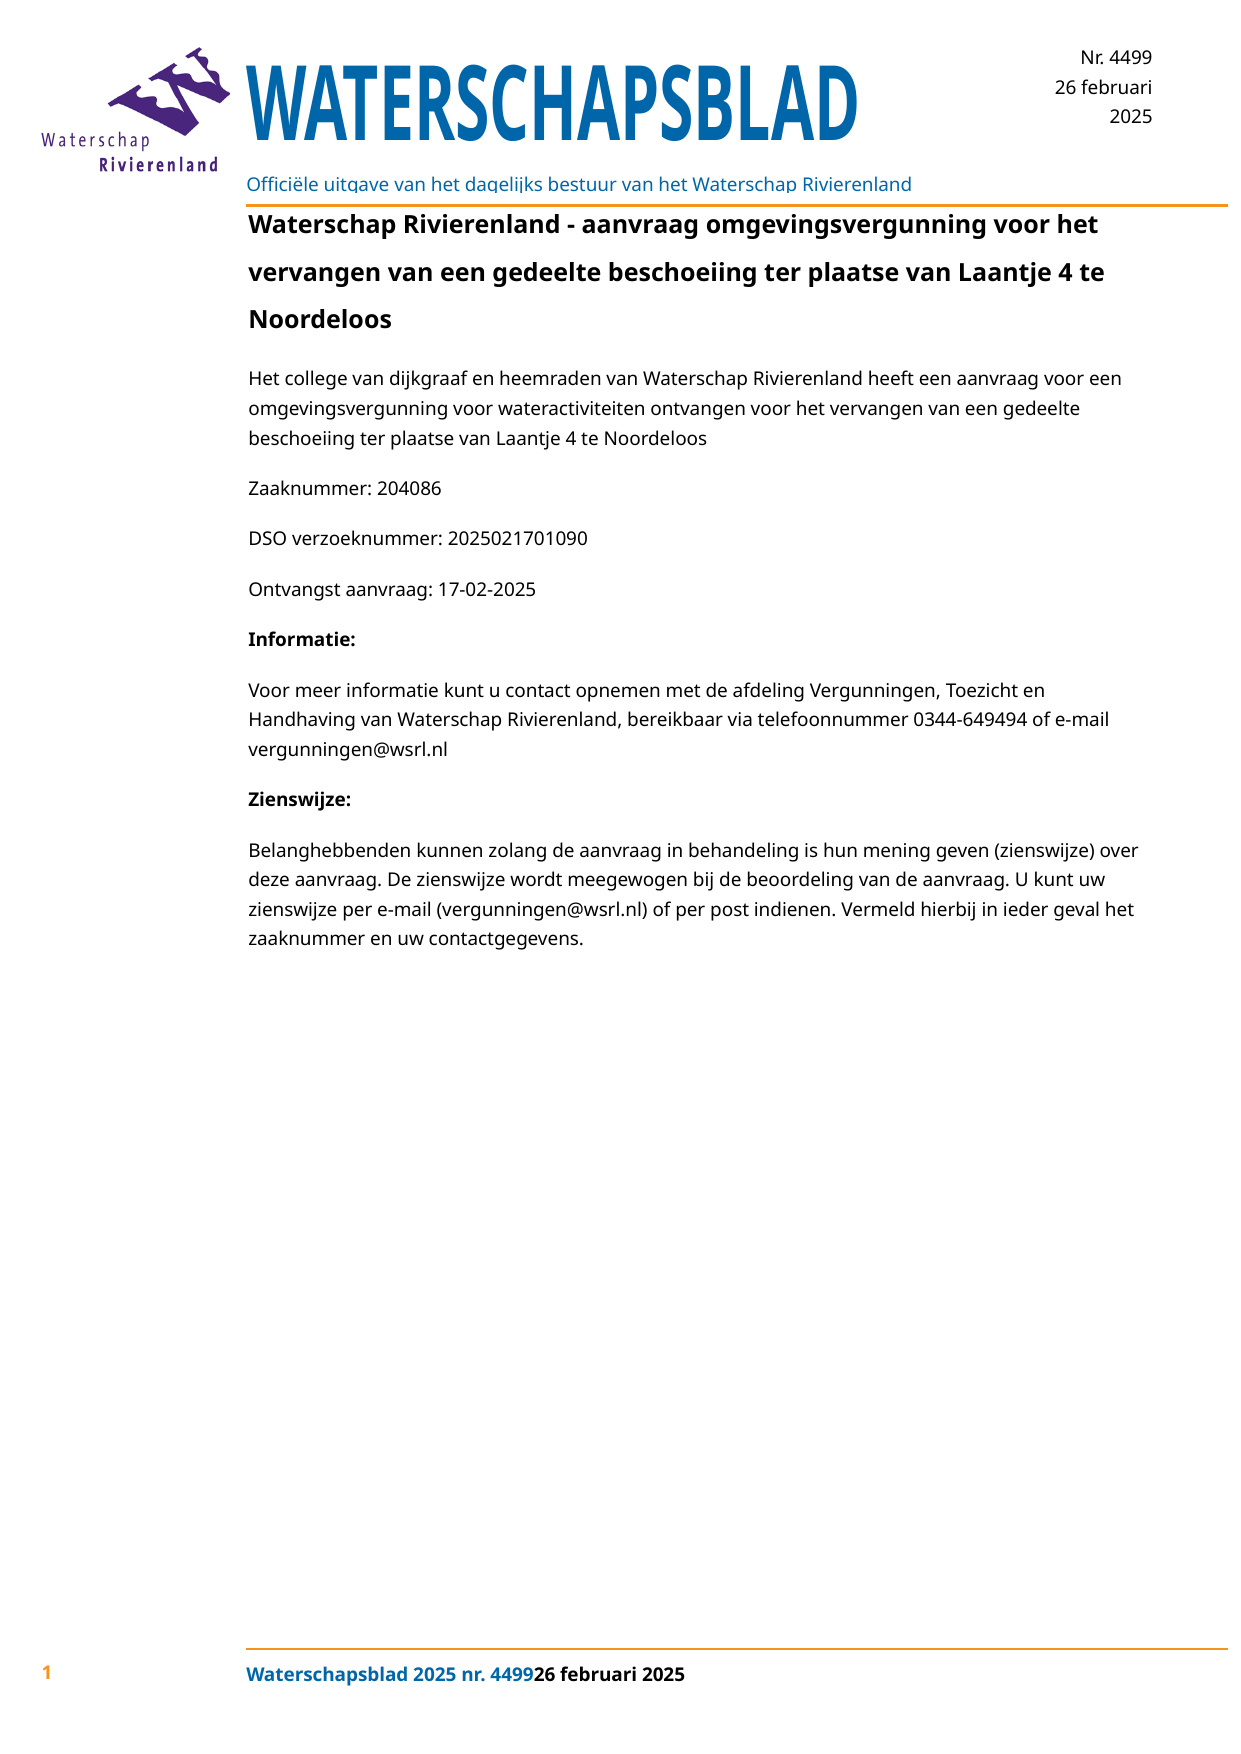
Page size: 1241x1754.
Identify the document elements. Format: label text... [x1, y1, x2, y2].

text Informatie: [248, 626, 1152, 652]
text Voor meer informatie kunt u contact opnemen met de afdeling Vergunningen, Toezicht en Handhaving van Waterschap Rivierenland, bereikbaar via telefoonnummer 0344-649494 of e-mail vergunningen@wsrl.nl [248, 677, 1152, 762]
text Zaaknummer: 204086 [248, 475, 1152, 501]
text DSO verzoeknummer: 2025021701090 [248, 526, 1152, 551]
text Ontvangst aanvraag: 17-02-2025 [248, 576, 1152, 602]
text Het college van dijkgraaf en heemraden van Waterschap Rivierenland heeft een aanvraag voor een omgevingsvergunning voor wateractiviteiten ontvangen voor het vervangen van een gedeelte beschoeiing ter plaatse van Laantje 4 te Noordeloos [248, 366, 1152, 450]
text Waterschap Rivierenland - aanvraag omgevingsvergunning voor het vervangen van een gedeelte beschoeiing ter plaatse van Laantje 4 te Noordeloos [248, 207, 1152, 336]
picture [41, 47, 231, 172]
text Belanghebbenden kunnen zolang de aanvraag in behandeling is hun mening geven (zienswijze) over deze aanvraag. De zienswijze wordt meegewogen bij de beoordeling van de aanvraag. U kunt uw zienswijze per e-mail (vergunningen@wsrl.nl) of per post indienen. Vermeld hierbij in ieder geval het zaaknummer en uw contactgegevens. [248, 837, 1152, 951]
text Zienswijze: [248, 786, 1152, 812]
